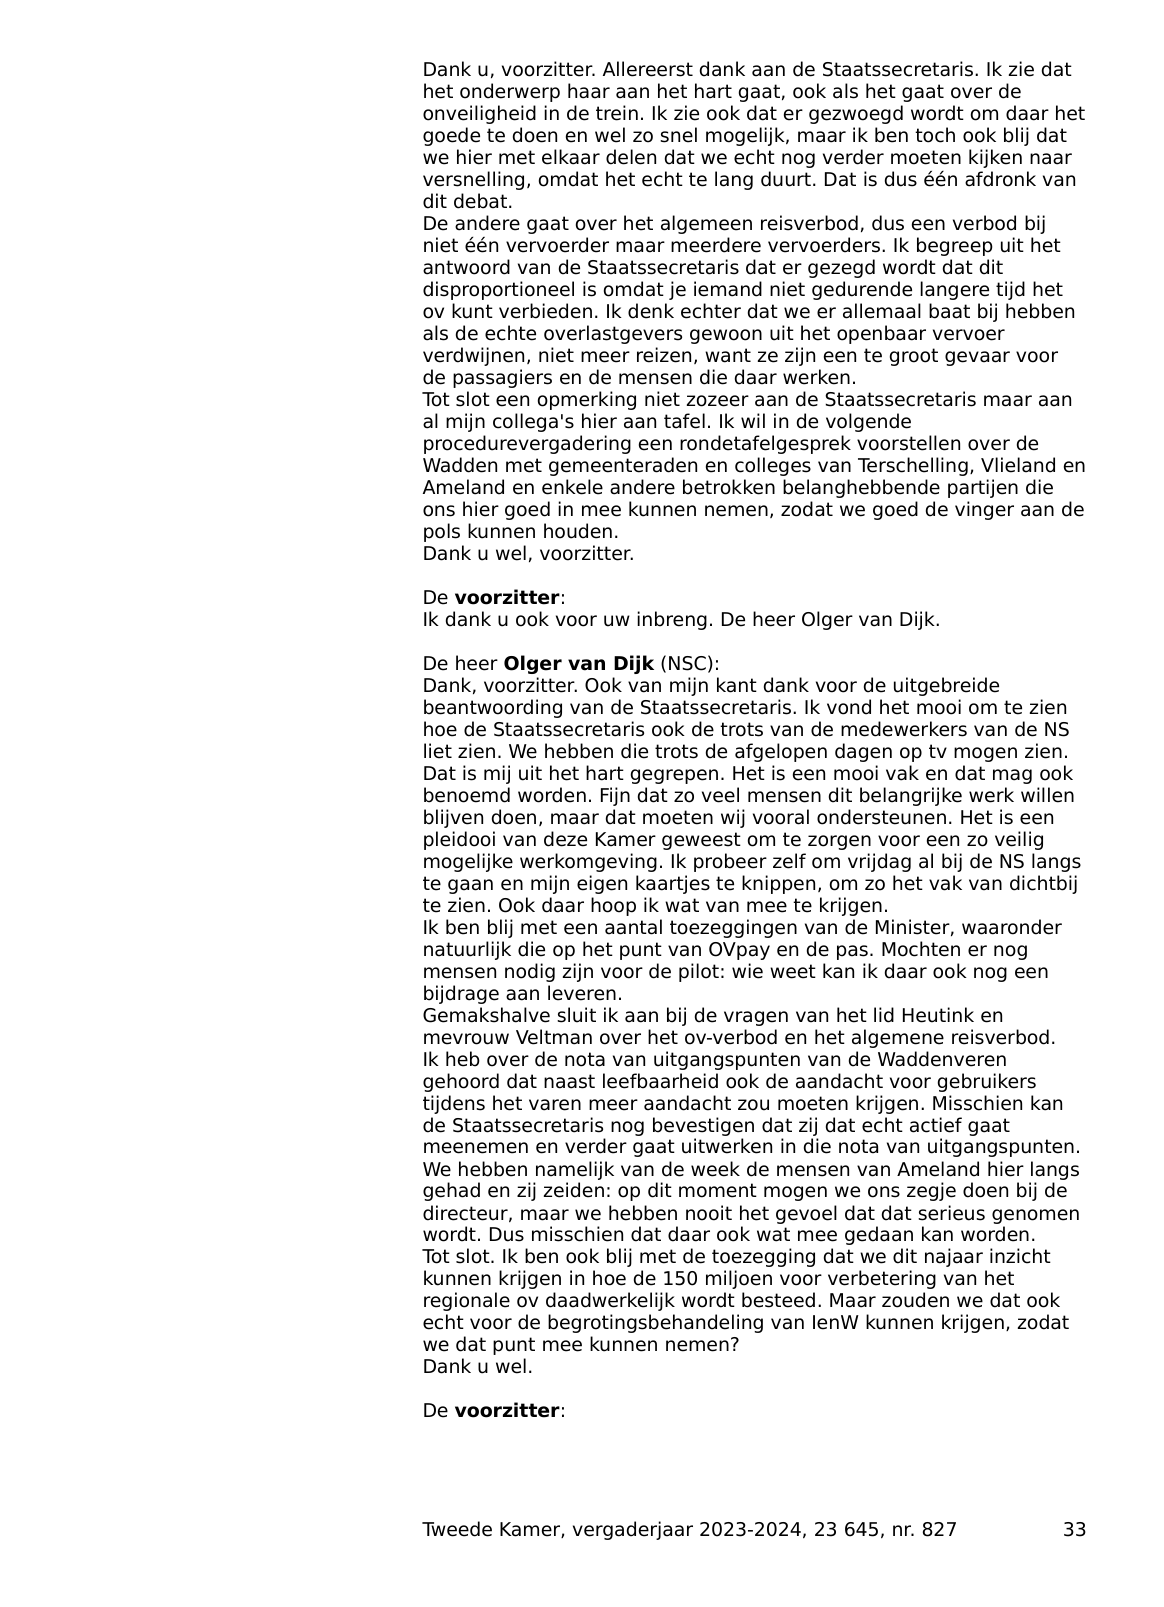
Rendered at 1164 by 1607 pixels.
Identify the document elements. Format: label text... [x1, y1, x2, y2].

text De voorzitter: [422, 1400, 1087, 1422]
text Dank u wel. [422, 1356, 1087, 1378]
text Tot slot een opmerking niet zozeer aan de Staatssecretaris maar aan al mijn collega's hier aan tafel. Ik wil in de volgende procedurevergadering een rondetafelgesprek voorstellen over de Wadden met gemeenteraden en colleges van Terschelling, Vlieland en Ameland en enkele andere betrokken belanghebbende partijen die ons hier goed in mee kunnen nemen, zodat we goed de vinger aan de pols kunnen houden. [422, 389, 1087, 543]
text Gemakshalve sluit ik aan bij de vragen van het lid Heutink en mevrouw Veltman over het ov-verbod en het algemene reisverbod. [422, 1004, 1087, 1048]
text De heer Olger van Dijk (NSC): [422, 653, 1087, 675]
text Dank u wel, voorzitter. [422, 543, 1087, 564]
text Ik ben blij met een aantal toezeggingen van de Minister, waaronder natuurlijk die op het punt van OVpay en de pas. Mochten er nog mensen nodig zijn voor de pilot: wie weet kan ik daar ook nog een bijdrage aan leveren. [422, 917, 1087, 1004]
text Tot slot. Ik ben ook blij met de toezegging dat we dit najaar inzicht kunnen krijgen in hoe de 150 miljoen voor verbetering van het regionale ov daadwerkelijk wordt besteed. Maar zouden we dat ook echt voor de begrotingsbehandeling van IenW kunnen krijgen, zodat we dat punt mee kunnen nemen? [422, 1246, 1087, 1356]
text Ik heb over de nota van uitgangspunten van de Waddenveren gehoord dat naast leefbaarheid ook de aandacht voor gebruikers tijdens het varen meer aandacht zou moeten krijgen. Misschien kan de Staatssecretaris nog bevestigen dat zij dat echt actief gaat meenemen en verder gaat uitwerken in die nota van uitgangspunten. We hebben namelijk van de week de mensen van Ameland hier langs gehad en zij zeiden: op dit moment mogen we ons zegje doen bij de directeur, maar we hebben nooit het gevoel dat dat serieus genomen wordt. Dus misschien dat daar ook wat mee gedaan kan worden. [422, 1048, 1087, 1246]
text Dank, voorzitter. Ook van mijn kant dank voor de uitgebreide beantwoording van de Staatssecretaris. Ik vond het mooi om te zien hoe de Staatssecretaris ook de trots van de medewerkers van de NS liet zien. We hebben die trots de afgelopen dagen op tv mogen zien. Dat is mij uit het hart gegrepen. Het is een mooi vak en dat mag ook benoemd worden. Fijn dat zo veel mensen dit belangrijke werk willen blijven doen, maar dat moeten wij vooral ondersteunen. Het is een pleidooi van deze Kamer geweest om te zorgen voor een zo veilig mogelijke werkomgeving. Ik probeer zelf om vrijdag al bij de NS langs te gaan en mijn eigen kaartjes te knippen, om zo het vak van dichtbij te zien. Ook daar hoop ik wat van mee te krijgen. [422, 675, 1087, 917]
text Ik dank u ook voor uw inbreng. De heer Olger van Dijk. [422, 609, 1087, 631]
text De andere gaat over het algemeen reisverbod, dus een verbod bij niet één vervoerder maar meerdere vervoerders. Ik begreep uit het antwoord van de Staatssecretaris dat er gezegd wordt dat dit disproportioneel is omdat je iemand niet gedurende langere tijd het ov kunt verbieden. Ik denk echter dat we er allemaal baat bij hebben als de echte overlastgevers gewoon uit het openbaar vervoer verdwijnen, niet meer reizen, want ze zijn een te groot gevaar voor de passagiers en de mensen die daar werken. [422, 213, 1087, 389]
text Dank u, voorzitter. Allereerst dank aan de Staatssecretaris. Ik zie dat het onderwerp haar aan het hart gaat, ook als het gaat over de onveiligheid in de trein. Ik zie ook dat er gezwoegd wordt om daar het goede te doen en wel zo snel mogelijk, maar ik ben toch ook blij dat we hier met elkaar delen dat we echt nog verder moeten kijken naar versnelling, omdat het echt te lang duurt. Dat is dus één afdronk van dit debat. [422, 59, 1087, 213]
text De voorzitter: [422, 587, 1087, 609]
